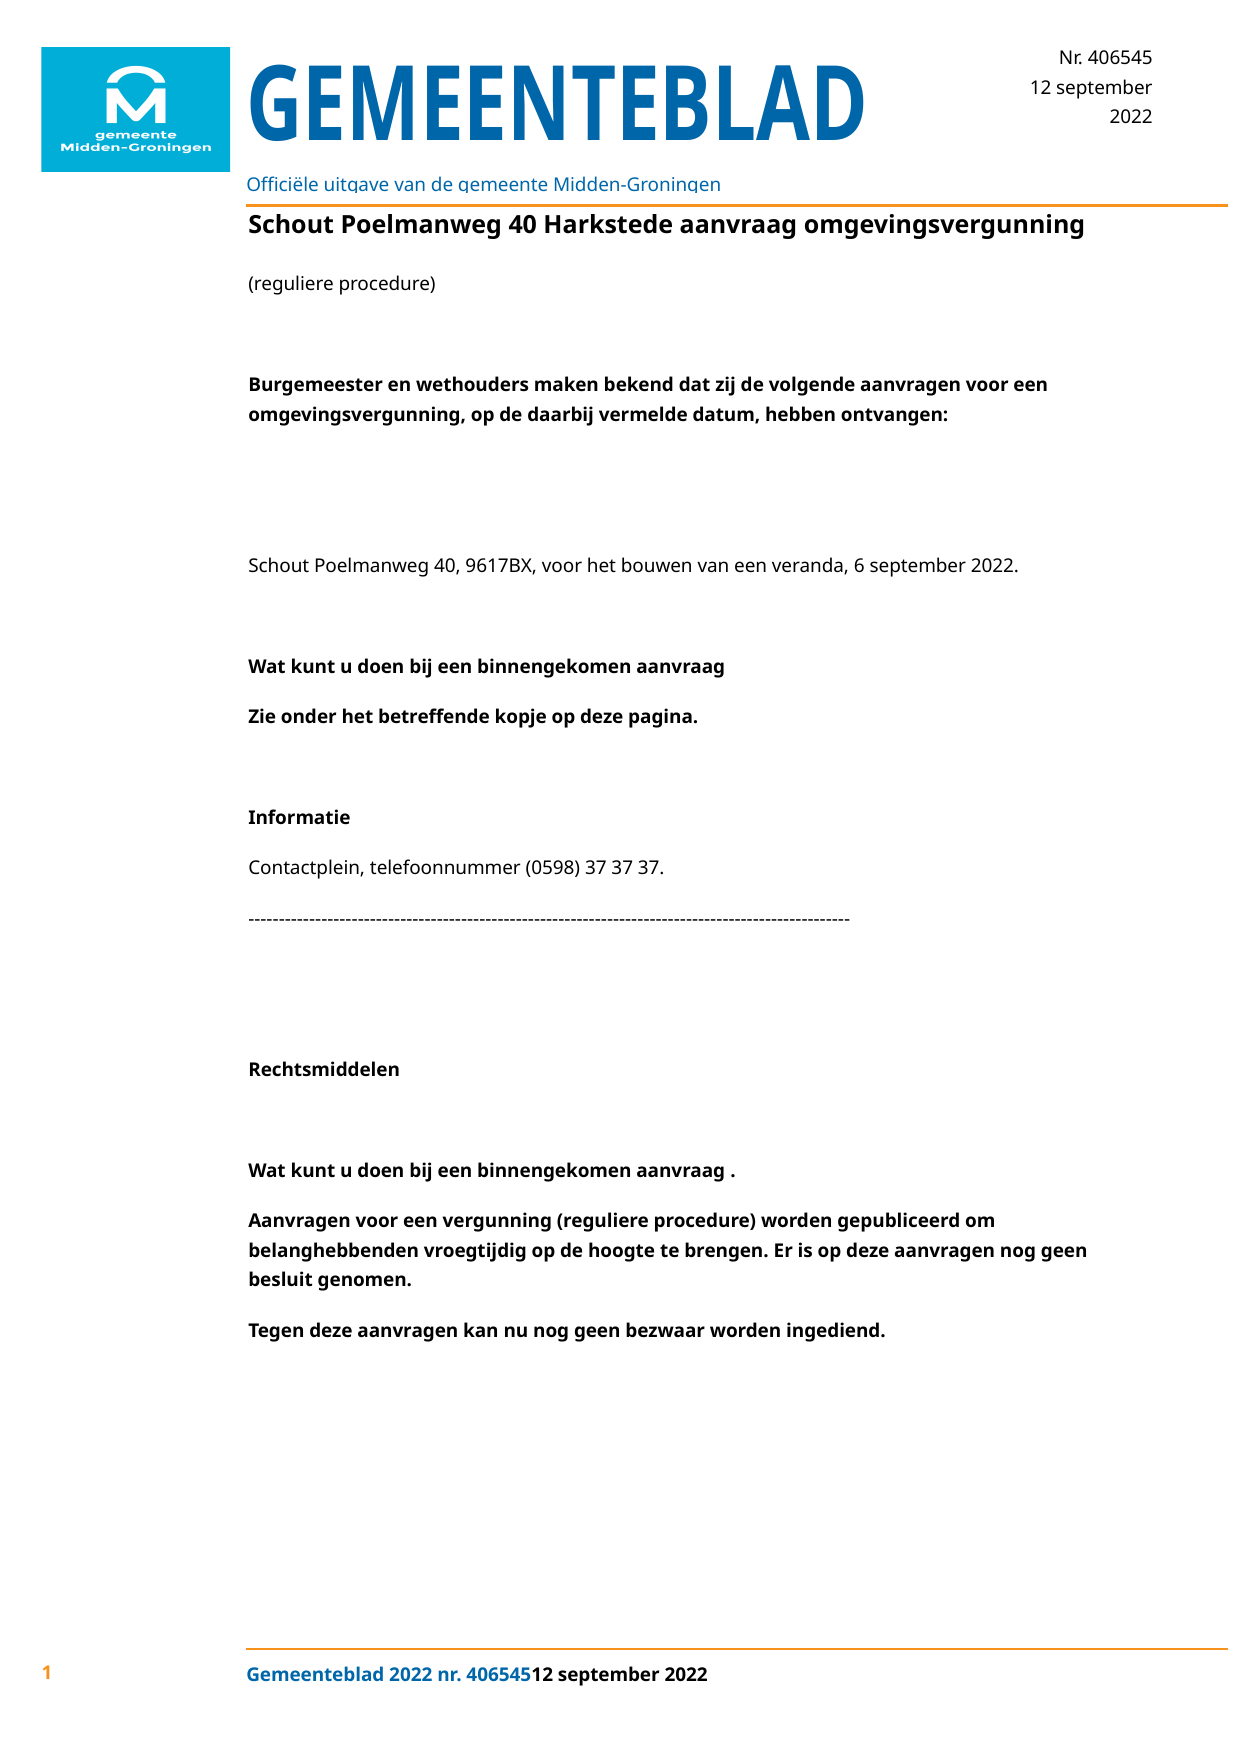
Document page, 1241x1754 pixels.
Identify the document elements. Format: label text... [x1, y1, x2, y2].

picture [107, 89, 165, 122]
text Rechtsmiddelen [248, 1056, 1152, 1082]
text Burgemeester en wethouders maken bekend dat zij de volgende aanvragen voor een omgevingsvergunning, op de daarbij vermelde datum, hebben ontvangen: [248, 371, 1152, 426]
text (reguliere procedure) [248, 270, 1152, 296]
picture [184, 146, 190, 153]
text Wat kunt u doen bij een binnengekomen aanvraag [248, 653, 1152, 678]
picture [108, 66, 164, 82]
text Zie onder het betreffende kopje op deze pagina. [248, 703, 1152, 729]
text Wat kunt u doen bij een binnengekomen aanvraag . [248, 1157, 1152, 1183]
text Contactplein, telefoonnummer (0598) 37 37 37. [248, 854, 1152, 880]
text Informatie [248, 804, 1152, 830]
text Schout Poelmanweg 40 Harkstede aanvraag omgevingsvergunning [248, 207, 1152, 241]
text --------------------------------------------------------------------------------------------------- [248, 905, 1152, 931]
text Tegen deze aanvragen kan nu nog geen bezwaar worden ingediend. [248, 1317, 1152, 1343]
text Schout Poelmanweg 40, 9617BX, voor het bouwen van een veranda, 6 september 2022. [248, 552, 1152, 578]
text Aanvragen voor een vergunning (reguliere procedure) worden gepubliceerd om belanghebbenden vroegtijdig op de hoogte te brengen. Er is op deze aanvragen nog geen besluit genomen. [248, 1207, 1152, 1292]
